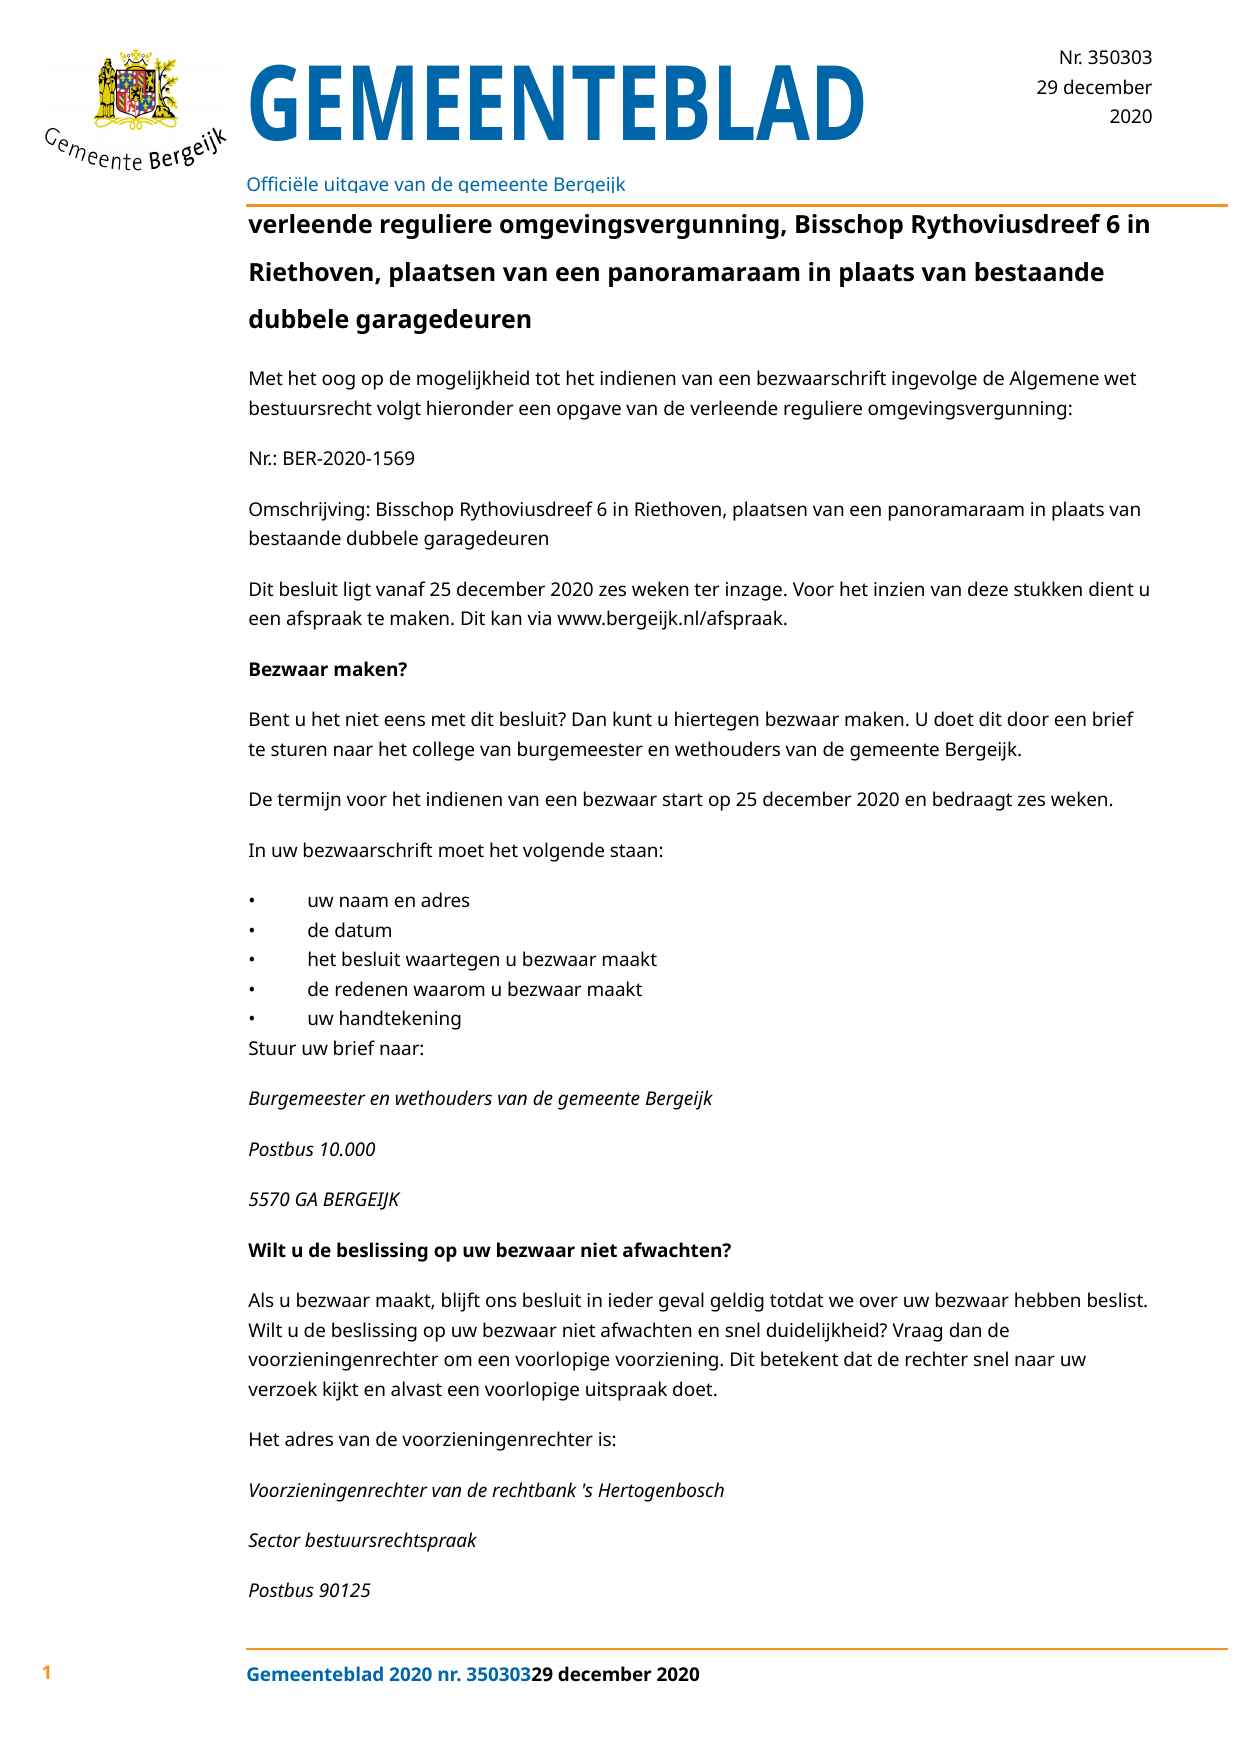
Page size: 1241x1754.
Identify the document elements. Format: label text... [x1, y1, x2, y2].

text Als u bezwaar maakt, blijft ons besluit in ieder geval geldig totdat we over uw bezwaar hebben beslist. Wilt u de beslissing op uw bezwaar niet afwachten en snel duidelijkheid? Vraag dan de voorzieningenrechter om een voorlopige voorziening. Dit betekent dat de rechter snel naar uw verzoek kijkt en alvast een voorlopige uitspraak doet. [248, 1287, 1152, 1402]
text In uw bezwaarschrift moet het volgende staan: [248, 837, 1152, 862]
text Voorzieningenrechter van de rechtbank 's Hertogenbosch [248, 1477, 1152, 1502]
text Sector bestuursrechtspraak [248, 1527, 1152, 1553]
picture [41, 47, 231, 172]
text Postbus 10.000 [248, 1136, 1152, 1162]
list uw naam en adres [248, 887, 1152, 913]
list uw handtekening [248, 1006, 1152, 1031]
list de redenen waarom u bezwaar maakt [248, 976, 1152, 1002]
list de datum [248, 917, 1152, 942]
text Nr.: BER-2020-1569 [248, 446, 1152, 471]
text 5570 GA BERGEIJK [248, 1186, 1152, 1212]
text Stuur uw brief naar: [248, 1035, 1152, 1061]
text verleende reguliere omgevingsvergunning, Bisschop Rythoviusdreef 6 in Riethoven, plaatsen van een panoramaraam in plaats van bestaande dubbele garagedeuren [248, 207, 1152, 336]
text De termijn voor het indienen van een bezwaar start op 25 december 2020 en bedraagt zes weken. [248, 786, 1152, 812]
text Met het oog op de mogelijkheid tot het indienen van een bezwaarschrift ingevolge de Algemene wet bestuursrecht volgt hieronder een opgave van de verleende reguliere omgevingsvergunning: [248, 366, 1152, 421]
text Dit besluit ligt vanaf 25 december 2020 zes weken ter inzage. Voor het inzien van deze stukken dient u een afspraak te maken. Dit kan via www.bergeijk.nl/afspraak. [248, 576, 1152, 631]
text Postbus 90125 [248, 1578, 1152, 1603]
text Bezwaar maken? [248, 656, 1152, 682]
text Burgemeester en wethouders van de gemeente Bergeijk [248, 1086, 1152, 1111]
text Wilt u de beslissing op uw bezwaar niet afwachten? [248, 1237, 1152, 1262]
text Het adres van de voorzieningenrechter is: [248, 1426, 1152, 1452]
text Omschrijving: Bisschop Rythoviusdreef 6 in Riethoven, plaatsen van een panoramaraam in plaats van bestaande dubbele garagedeuren [248, 496, 1152, 551]
text Bent u het niet eens met dit besluit? Dan kunt u hiertegen bezwaar maken. U doet dit door een brief te sturen naar het college van burgemeester en wethouders van de gemeente Bergeijk. [248, 706, 1152, 762]
list het besluit waartegen u bezwaar maakt [248, 946, 1152, 972]
